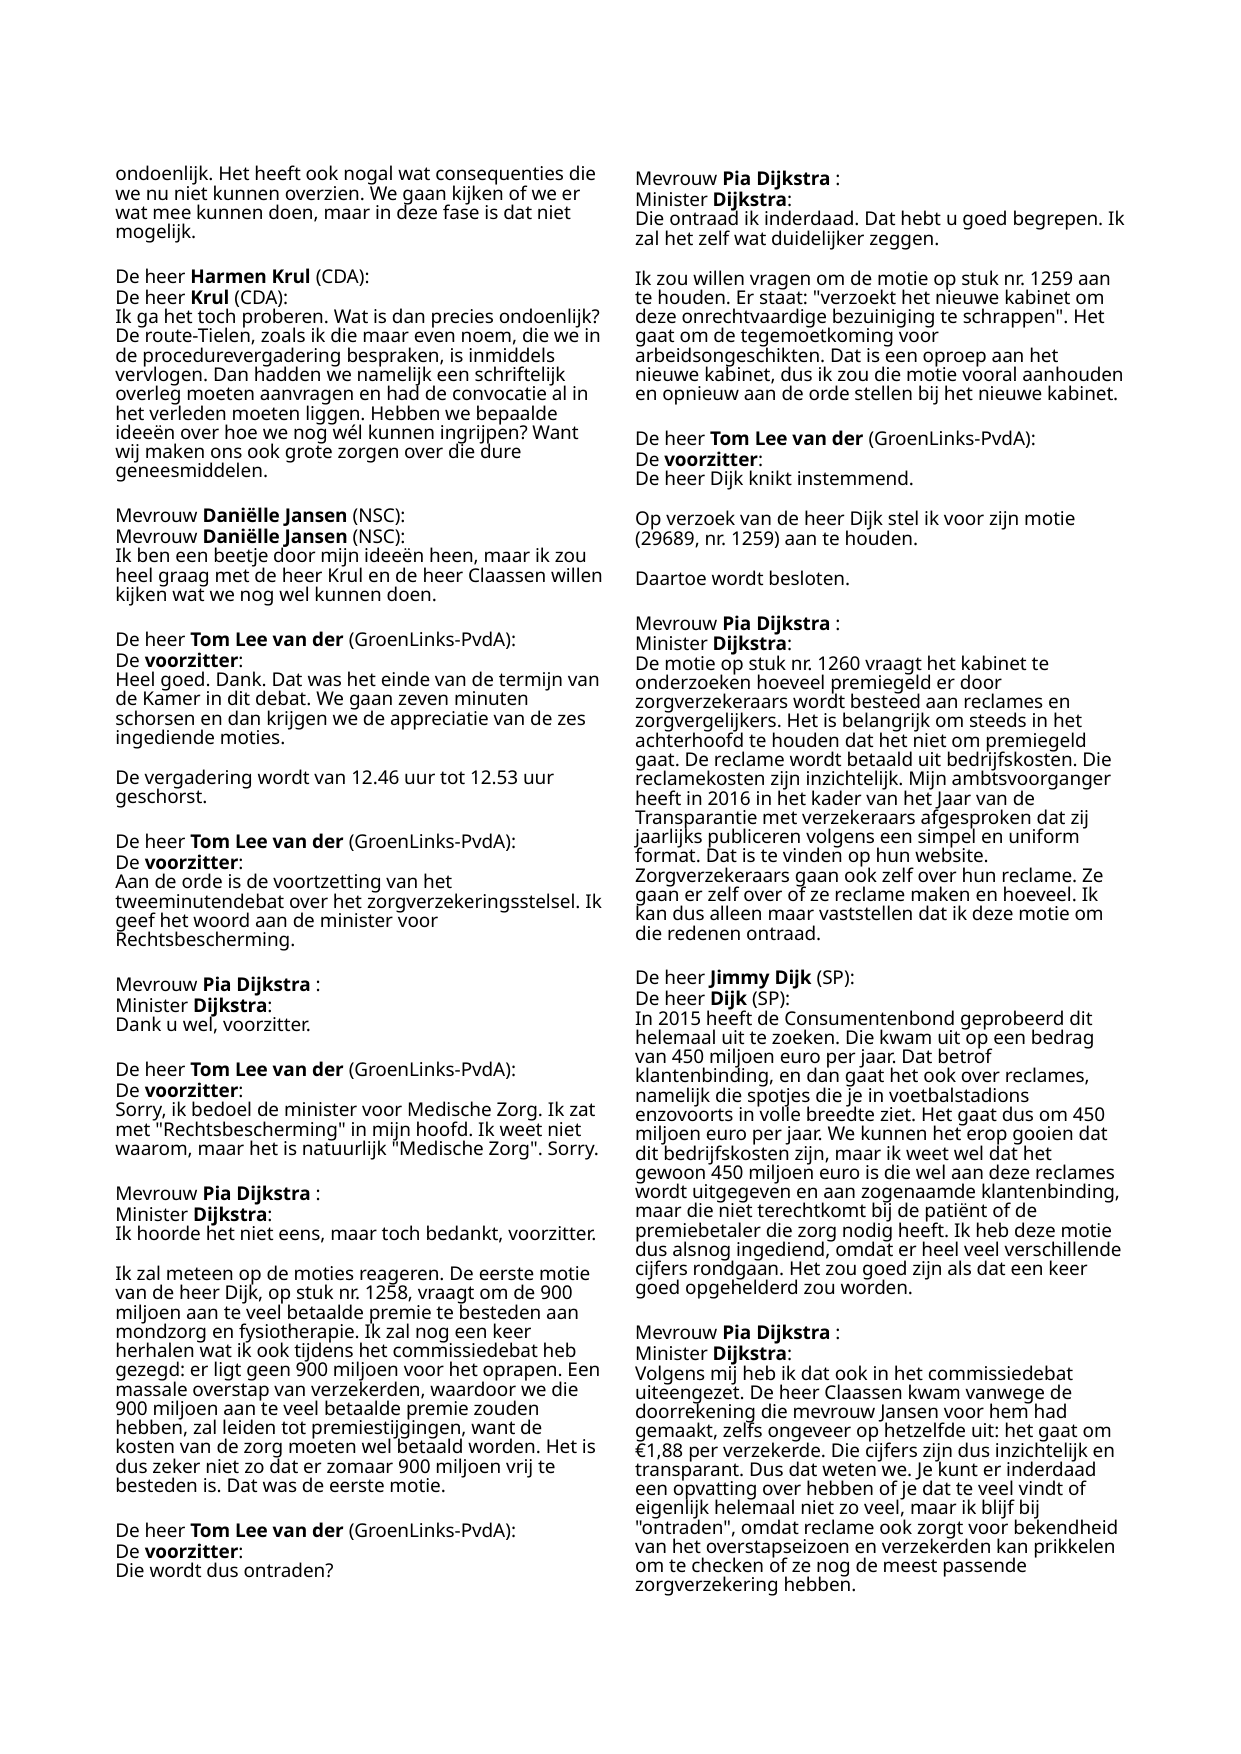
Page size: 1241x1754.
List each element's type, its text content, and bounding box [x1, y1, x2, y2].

text Mevrouw Pia Dijkstra : [635, 610, 1125, 635]
text De voorzitter: [115, 652, 605, 671]
text Ik ga het toch proberen. Wat is dan precies ondoenlijk? De route-Tielen, zoals ik die maar even noem, die we in de procedurevergadering bespraken, is inmiddels vervlogen. Dan hadden we namelijk een schriftelijk overleg moeten aanvragen en had de convocatie al in het verleden moeten liggen. Hebben we bepaalde ideeën over hoe we nog wél kunnen ingrijpen? Want wij maken ons ook grote zorgen over die dure geneesmiddelen. [115, 308, 605, 482]
text Op verzoek van de heer Dijk stel ik voor zijn motie (29689, nr. 1259) aan te houden. [635, 510, 1125, 549]
text Ik zou willen vragen om de motie op stuk nr. 1259 aan te houden. Er staat: "verzoekt het nieuwe kabinet om deze onrechtvaardige bezuiniging te schrappen". Het gaat om de tegemoetkoming voor arbeidsongeschikten. Dat is een oproep aan het nieuwe kabinet, dus ik zou die motie vooral aanhouden en opnieuw aan de orde stellen bij het nieuwe kabinet. [635, 269, 1125, 404]
text De vergadering wordt van 12.46 uur tot 12.53 uur geschorst. [115, 769, 605, 808]
text Volgens mij heb ik dat ook in het commissiedebat uiteengezet. De heer Claassen kwam vanwege de doorrekening die mevrouw Jansen voor hem had gemaakt, zelfs ongeveer op hetzelfde uit: het gaat om €1,88 per verzekerde. Die cijfers zijn dus inzichtelijk en transparant. Dus dat weten we. Je kunt er inderdaad een opvatting over hebben of je dat te veel vindt of eigenlijk helemaal niet zo veel, maar ik blijf bij "ontraden", omdat reclame ook zorgt voor bekendheid van het overstapseizoen en verzekerden kan prikkelen om te checken of ze nog de meest passende zorgverzekering hebben. [635, 1364, 1125, 1596]
text De motie op stuk nr. 1260 vraagt het kabinet te onderzoeken hoeveel premiegeld er door zorgverzekeraars wordt besteed aan reclames en zorgvergelijkers. Het is belangrijk om steeds in het achterhoofd te houden dat het niet om premiegeld gaat. De reclame wordt betaald uit bedrijfskosten. Die reclamekosten zijn inzichtelijk. Mijn ambtsvoorganger heeft in 2016 in het kader van het Jaar van de Transparantie met verzekeraars afgesproken dat zij jaarlijks publiceren volgens een simpel en uniform format. Dat is te vinden op hun website. Zorgverzekeraars gaan ook zelf over hun reclame. Ze gaan er zelf over of ze reclame maken en hoeveel. Ik kan dus alleen maar vaststellen dat ik deze motie om die redenen ontraad. [635, 655, 1125, 944]
text De heer Tom Lee van der (GroenLinks-PvdA): [115, 1517, 605, 1543]
text Mevrouw Pia Dijkstra : [115, 1180, 605, 1206]
text De heer Tom Lee van der (GroenLinks-PvdA): [115, 626, 605, 652]
text De heer Jimmy Dijk (SP): [635, 964, 1125, 990]
text Minister Dijkstra: [115, 997, 605, 1016]
text De heer Harmen Krul (CDA): [115, 263, 605, 289]
text Minister Dijkstra: [635, 191, 1125, 210]
text De voorzitter: [115, 1082, 605, 1101]
text De voorzitter: [115, 854, 605, 873]
text De heer Krul (CDA): [115, 289, 605, 308]
text Daartoe wordt besloten. [635, 569, 1125, 589]
text Minister Dijkstra: [115, 1206, 605, 1225]
text Mevrouw Daniëlle Jansen (NSC): [115, 528, 605, 547]
text Die ontraad ik inderdaad. Dat hebt u goed begrepen. Ik zal het zelf wat duidelijker zeggen. [635, 210, 1125, 249]
text De voorzitter: [635, 451, 1125, 470]
text Ik ben een beetje door mijn ideeën heen, maar ik zou heel graag met de heer Krul en de heer Claassen willen kijken wat we nog wel kunnen doen. [115, 547, 605, 605]
text De heer Dijk knikt instemmend. [635, 470, 1125, 489]
text Ik zal meteen op de moties reageren. De eerste motie van de heer Dijk, op stuk nr. 1258, vraagt om de 900 miljoen aan te veel betaalde premie te besteden aan mondzorg en fysiotherapie. Ik zal nog een keer herhalen wat ik ook tijdens het commissiedebat heb gezegd: er ligt geen 900 miljoen voor het oprapen. Een massale overstap van verzekerden, waardoor we die 900 miljoen aan te veel betaalde premie zouden hebben, zal leiden tot premiestijgingen, want de kosten van de zorg moeten wel betaald worden. Het is dus zeker niet zo dat er zomaar 900 miljoen vrij te besteden is. Dat was de eerste motie. [115, 1265, 605, 1496]
text Mevrouw Daniëlle Jansen (NSC): [115, 502, 605, 528]
text Mevrouw Pia Dijkstra : [115, 971, 605, 997]
text De heer Dijk (SP): [635, 990, 1125, 1009]
text De heer Tom Lee van der (GroenLinks-PvdA): [115, 1056, 605, 1082]
text De heer Tom Lee van der (GroenLinks-PvdA): [115, 828, 605, 854]
text De heer Tom Lee van der (GroenLinks-PvdA): [635, 425, 1125, 451]
text Ik hoorde het niet eens, maar toch bedankt, voorzitter. [115, 1225, 605, 1244]
text Minister Dijkstra: [635, 635, 1125, 655]
text De voorzitter: [115, 1543, 605, 1562]
text Die wordt dus ontraden? [115, 1562, 605, 1581]
text ondoenlijk. Het heeft ook nogal wat consequenties die we nu niet kunnen overzien. We gaan kijken of we er wat mee kunnen doen, maar in deze fase is dat niet mogelijk. [115, 165, 605, 242]
text Mevrouw Pia Dijkstra : [635, 1319, 1125, 1345]
text Heel goed. Dank. Dat was het einde van de termijn van de Kamer in dit debat. We gaan zeven minuten schorsen en dan krijgen we de appreciatie van de zes ingediende moties. [115, 671, 605, 748]
text Mevrouw Pia Dijkstra : [635, 165, 1125, 191]
text Sorry, ik bedoel de minister voor Medische Zorg. Ik zat met "Rechtsbescherming" in mijn hoofd. Ik weet niet waarom, maar het is natuurlijk "Medische Zorg". Sorry. [115, 1101, 605, 1159]
text Dank u wel, voorzitter. [115, 1016, 605, 1036]
text In 2015 heeft de Consumentenbond geprobeerd dit helemaal uit te zoeken. Die kwam uit op een bedrag van 450 miljoen euro per jaar. Dat betrof klantenbinding, en dan gaat het ook over reclames, namelijk die spotjes die je in voetbalstadions enzovoorts in volle breedte ziet. Het gaat dus om 450 miljoen euro per jaar. We kunnen het erop gooien dat dit bedrijfskosten zijn, maar ik weet wel dat het gewoon 450 miljoen euro is die wel aan deze reclames wordt uitgegeven en aan zogenaamde klantenbinding, maar die niet terechtkomt bij de patiënt of de premiebetaler die zorg nodig heeft. Ik heb deze motie dus alsnog ingediend, omdat er heel veel verschillende cijfers rondgaan. Het zou goed zijn als dat een keer goed opgehelderd zou worden. [635, 1009, 1125, 1299]
text Aan de orde is de voortzetting van het tweeminutendebat over het zorgverzekeringsstelsel. Ik geef het woord aan de minister voor Rechtsbescherming. [115, 873, 605, 951]
text Minister Dijkstra: [635, 1345, 1125, 1364]
